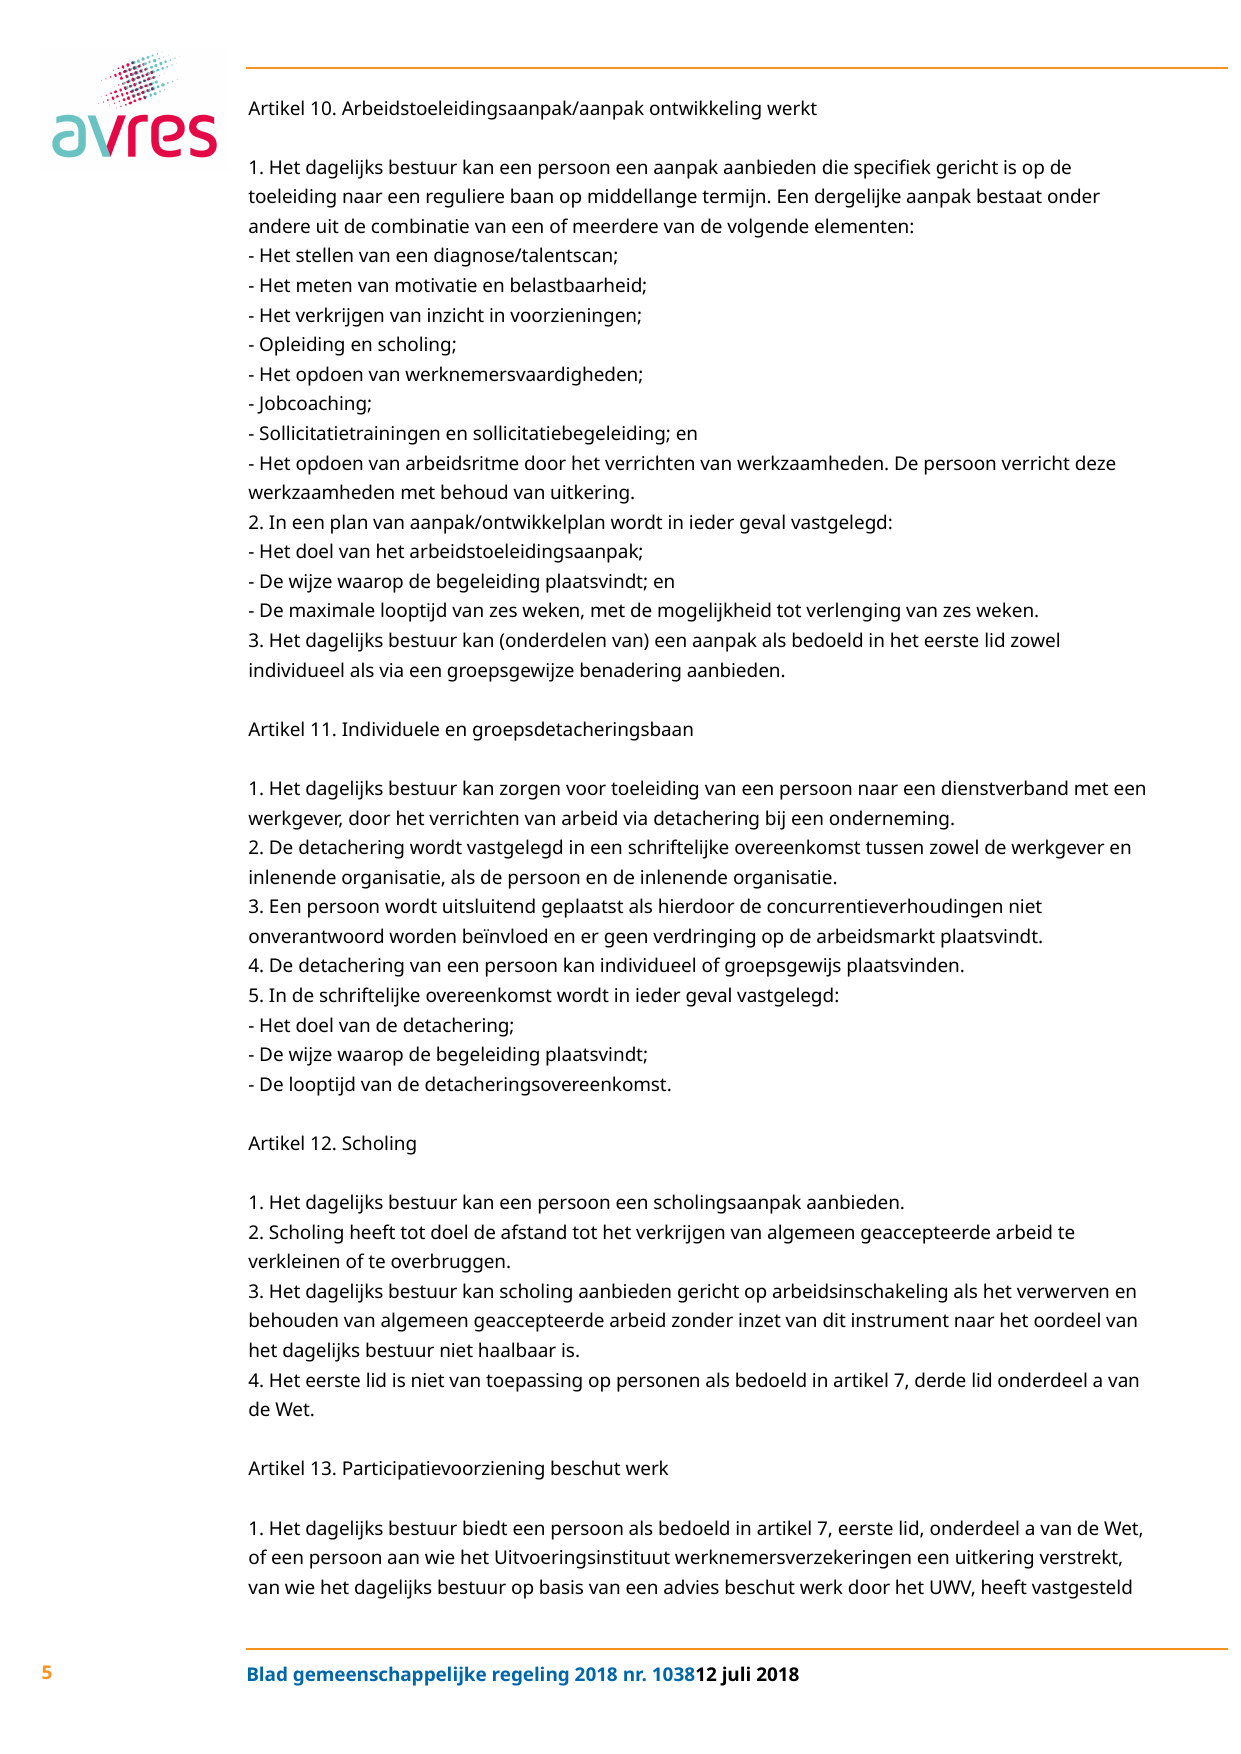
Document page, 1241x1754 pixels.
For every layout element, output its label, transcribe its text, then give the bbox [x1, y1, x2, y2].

text 1. Het dagelijks bestuur kan een persoon een aanpak aanbieden die specifiek gericht is op de toeleiding naar een reguliere baan op middellange termijn. Een dergelijke aanpak bestaat onder andere uit de combinatie van een of meerdere van de volgende elementen: [248, 154, 1152, 239]
text - Opleiding en scholing; [248, 331, 1152, 357]
text 1. Het dagelijks bestuur kan een persoon een scholingsaanpak aanbieden. [248, 1189, 1152, 1215]
text - De maximale looptijd van zes weken, met de mogelijkheid tot verlenging van zes weken. [248, 598, 1152, 623]
text 3. Het dagelijks bestuur kan scholing aanbieden gericht op arbeidsinschakeling als het verwerven en behouden van algemeen geaccepteerde arbeid zonder inzet van dit instrument naar het oordeel van het dagelijks bestuur niet haalbaar is. [248, 1278, 1152, 1363]
text - Het doel van de detachering; [248, 1012, 1152, 1038]
text - De wijze waarop de begeleiding plaatsvindt; en [248, 568, 1152, 594]
text 1. Het dagelijks bestuur kan zorgen voor toeleiding van een persoon naar een dienstverband met een werkgever, door het verrichten van arbeid via detachering bij een onderneming. [248, 775, 1152, 831]
text - Het opdoen van werknemersvaardigheden; [248, 361, 1152, 387]
text Artikel 10. Arbeidstoeleidingsaanpak/aanpak ontwikkeling werkt [248, 95, 1152, 121]
text 2. Scholing heeft tot doel de afstand tot het verkrijgen van algemeen geaccepteerde arbeid te verkleinen of te overbruggen. [248, 1219, 1152, 1274]
text 3. Een persoon wordt uitsluitend geplaatst als hierdoor de concurrentieverhoudingen niet onverantwoord worden beïnvloed en er geen verdringing op de arbeidsmarkt plaatsvindt. [248, 893, 1152, 949]
text - Het verkrijgen van inzicht in voorzieningen; [248, 302, 1152, 328]
text - Het doel van het arbeidstoeleidingsaanpak; [248, 538, 1152, 564]
text - Het opdoen van arbeidsritme door het verrichten van werkzaamheden. De persoon verricht deze werkzaamheden met behoud van uitkering. [248, 450, 1152, 505]
text Artikel 13. Participatievoorziening beschut werk [248, 1456, 1152, 1481]
text 4. De detachering van een persoon kan individueel of groepsgewijs plaatsvinden. [248, 953, 1152, 978]
text - De looptijd van de detacheringsovereenkomst. [248, 1071, 1152, 1097]
text 4. Het eerste lid is niet van toepassing op personen als bedoeld in artikel 7, derde lid onderdeel a van de Wet. [248, 1367, 1152, 1422]
text 5. In de schriftelijke overeenkomst wordt in ieder geval vastgelegd: [248, 982, 1152, 1008]
text - Sollicitatietrainingen en sollicitatiebegeleiding; en [248, 420, 1152, 446]
text 3. Het dagelijks bestuur kan (onderdelen van) een aanpak als bedoeld in het eerste lid zowel individueel als via een groepsgewijze benadering aanbieden. [248, 627, 1152, 683]
text - Het stellen van een diagnose/talentscan; [248, 243, 1152, 268]
text - Jobcoaching; [248, 391, 1152, 416]
text Artikel 11. Individuele en groepsdetacheringsbaan [248, 716, 1152, 742]
text - De wijze waarop de begeleiding plaatsvindt; [248, 1041, 1152, 1067]
text - Het meten van motivatie en belastbaarheid; [248, 272, 1152, 298]
text 2. De detachering wordt vastgelegd in een schriftelijke overeenkomst tussen zowel de werkgever en inlenende organisatie, als de persoon en de inlenende organisatie. [248, 834, 1152, 890]
text 1. Het dagelijks bestuur biedt een persoon als bedoeld in artikel 7, eerste lid, onderdeel a van de Wet, of een persoon aan wie het Uitvoeringsinstituut werknemersverzekeringen een uitkering verstrekt, van wie het dagelijks bestuur op basis van een advies beschut werk door het UWV, heeft vastgesteld [248, 1515, 1152, 1600]
text 2. In een plan van aanpak/ontwikkelplan wordt in ieder geval vastgelegd: [248, 509, 1152, 535]
picture [41, 47, 231, 172]
text Artikel 12. Scholing [248, 1130, 1152, 1156]
